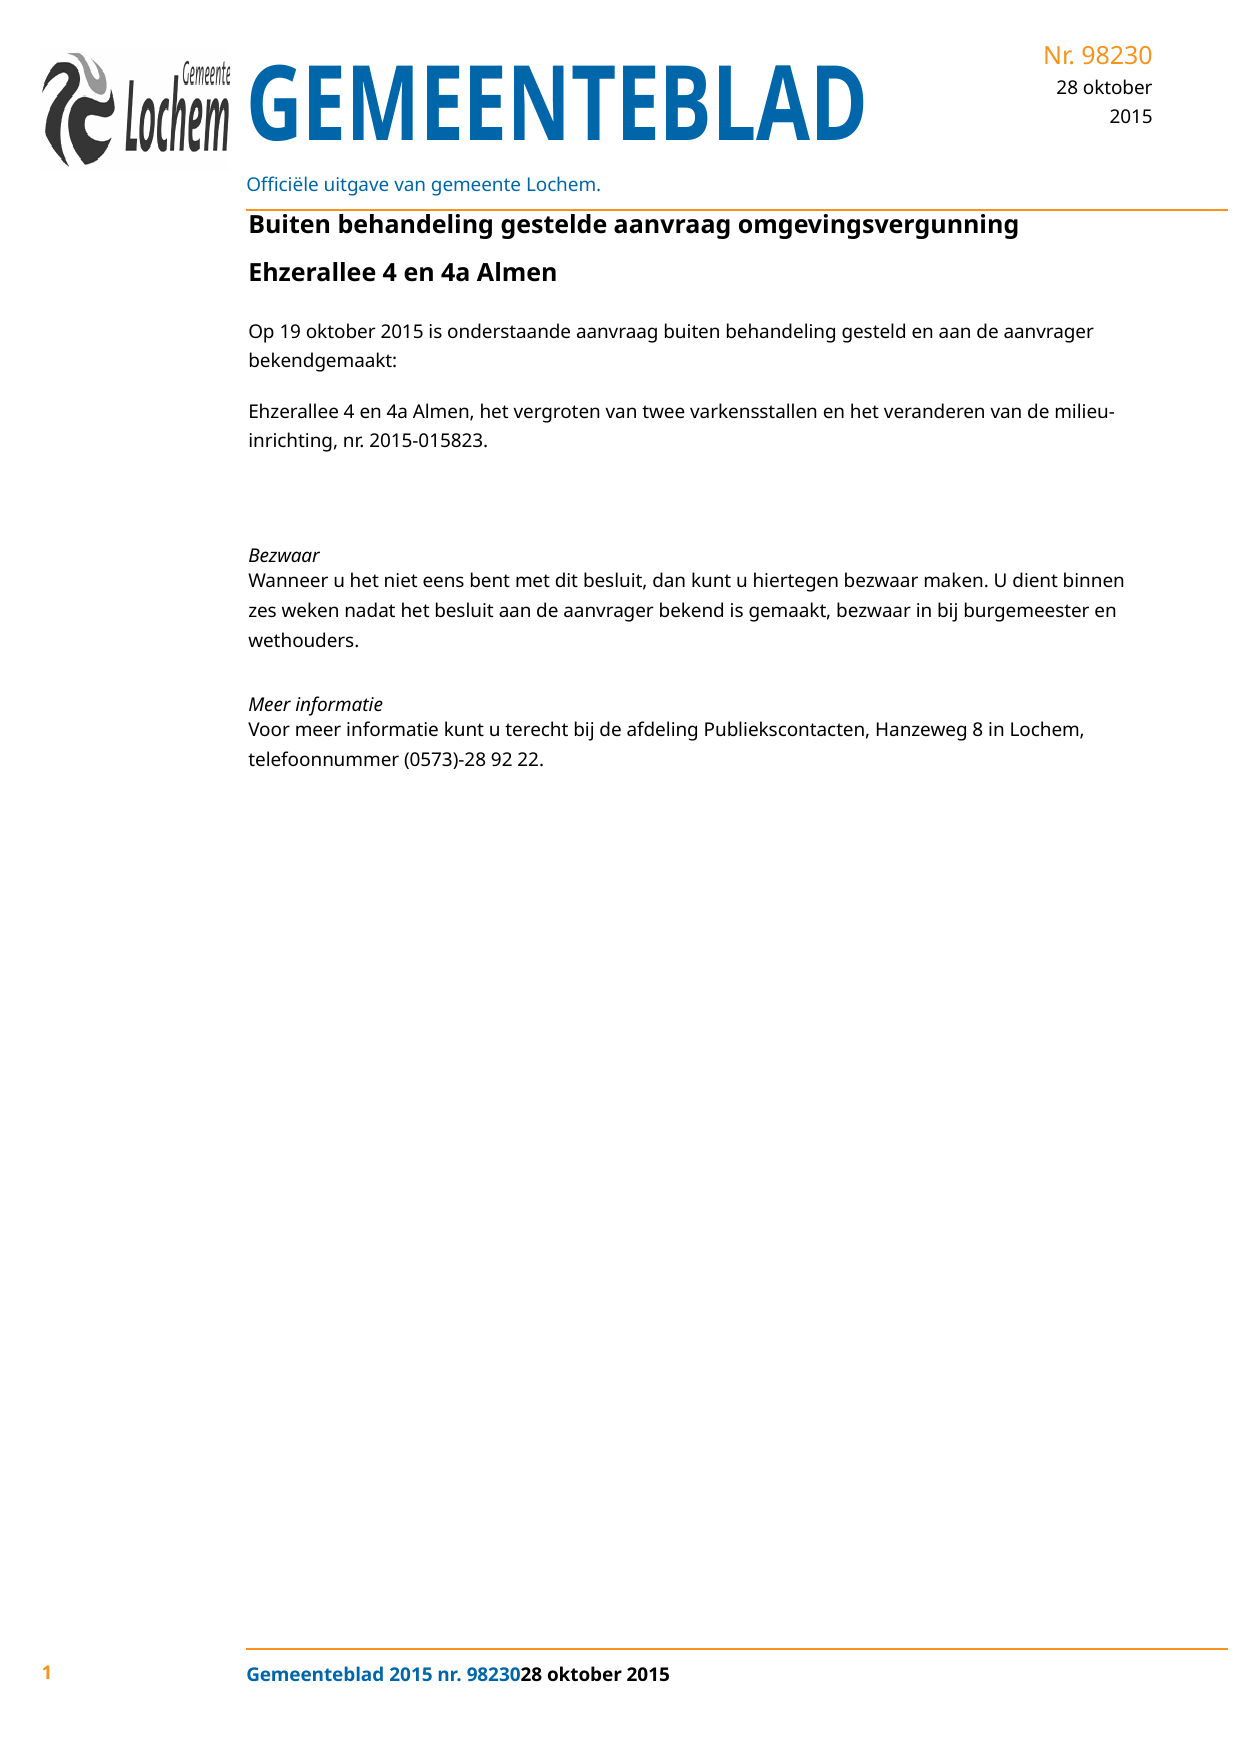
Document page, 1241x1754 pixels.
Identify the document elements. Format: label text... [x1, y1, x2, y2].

text Meer informatie [248, 691, 1152, 716]
text Buiten behandeling gestelde aanvraag omgevingsvergunning Ehzerallee 4 en 4a Almen [248, 211, 1152, 288]
text Op 19 oktober 2015 is onderstaande aanvraag buiten behandeling gesteld en aan de aanvrager bekendgemaakt: [248, 318, 1152, 373]
text Voor meer informatie kunt u terecht bij de afdeling Publiekscontacten, Hanzeweg 8 in Lochem, telefoonnummer (0573)-28 92 22. [248, 716, 1152, 772]
text Bezwaar [248, 542, 1152, 568]
text Wanneer u het niet eens bent met dit besluit, dan kunt u hiertegen bezwaar maken. U dient binnen zes weken nadat het besluit aan de aanvrager bekend is gemaakt, bezwaar in bij burgemeester en wethouders. [248, 568, 1152, 652]
text Ehzerallee 4 en 4a Almen, het vergroten van twee varkensstallen en het veranderen van de milieu-inrichting, nr. 2015-015823. [248, 398, 1152, 453]
picture [41, 47, 231, 172]
